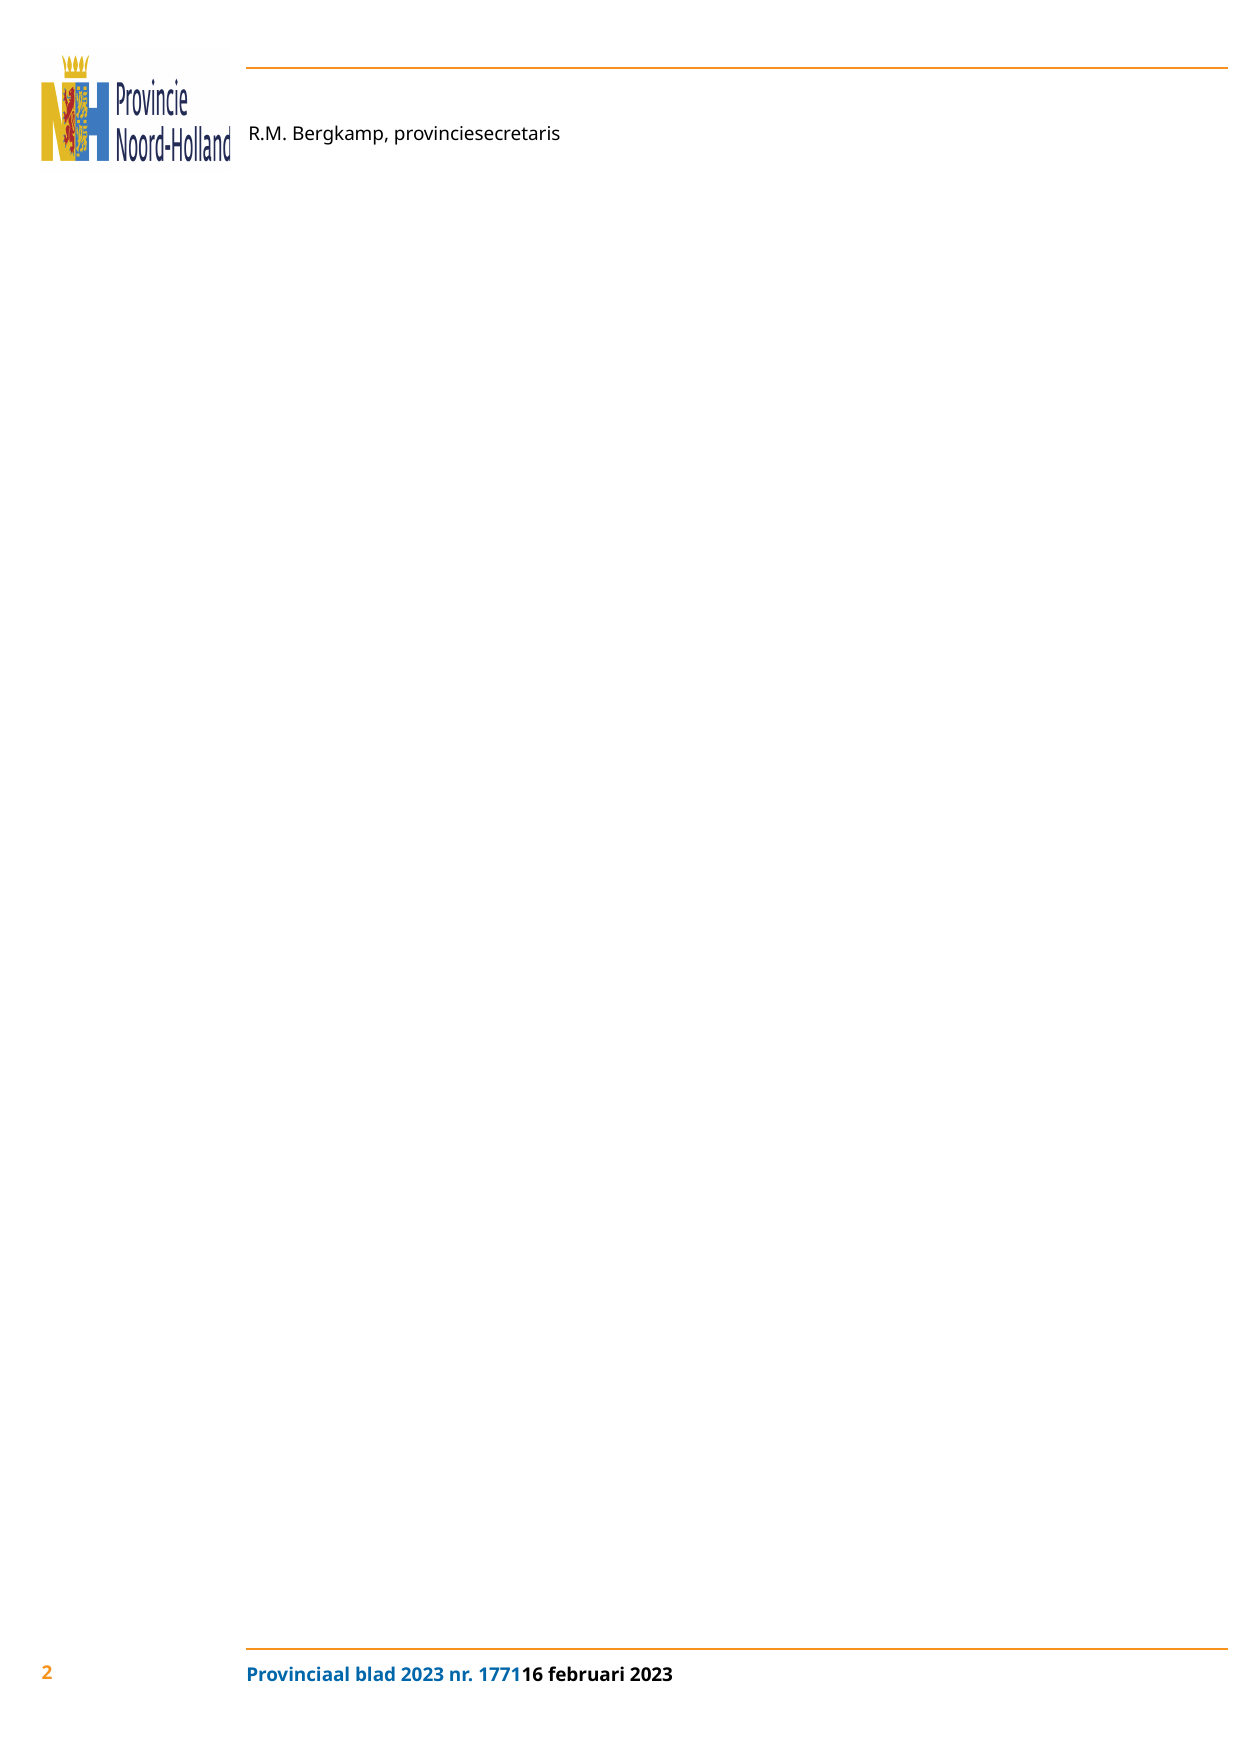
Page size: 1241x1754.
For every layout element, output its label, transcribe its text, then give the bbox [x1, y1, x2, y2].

picture [41, 47, 231, 172]
text R.M. Bergkamp, provinciesecretaris [248, 121, 1152, 146]
